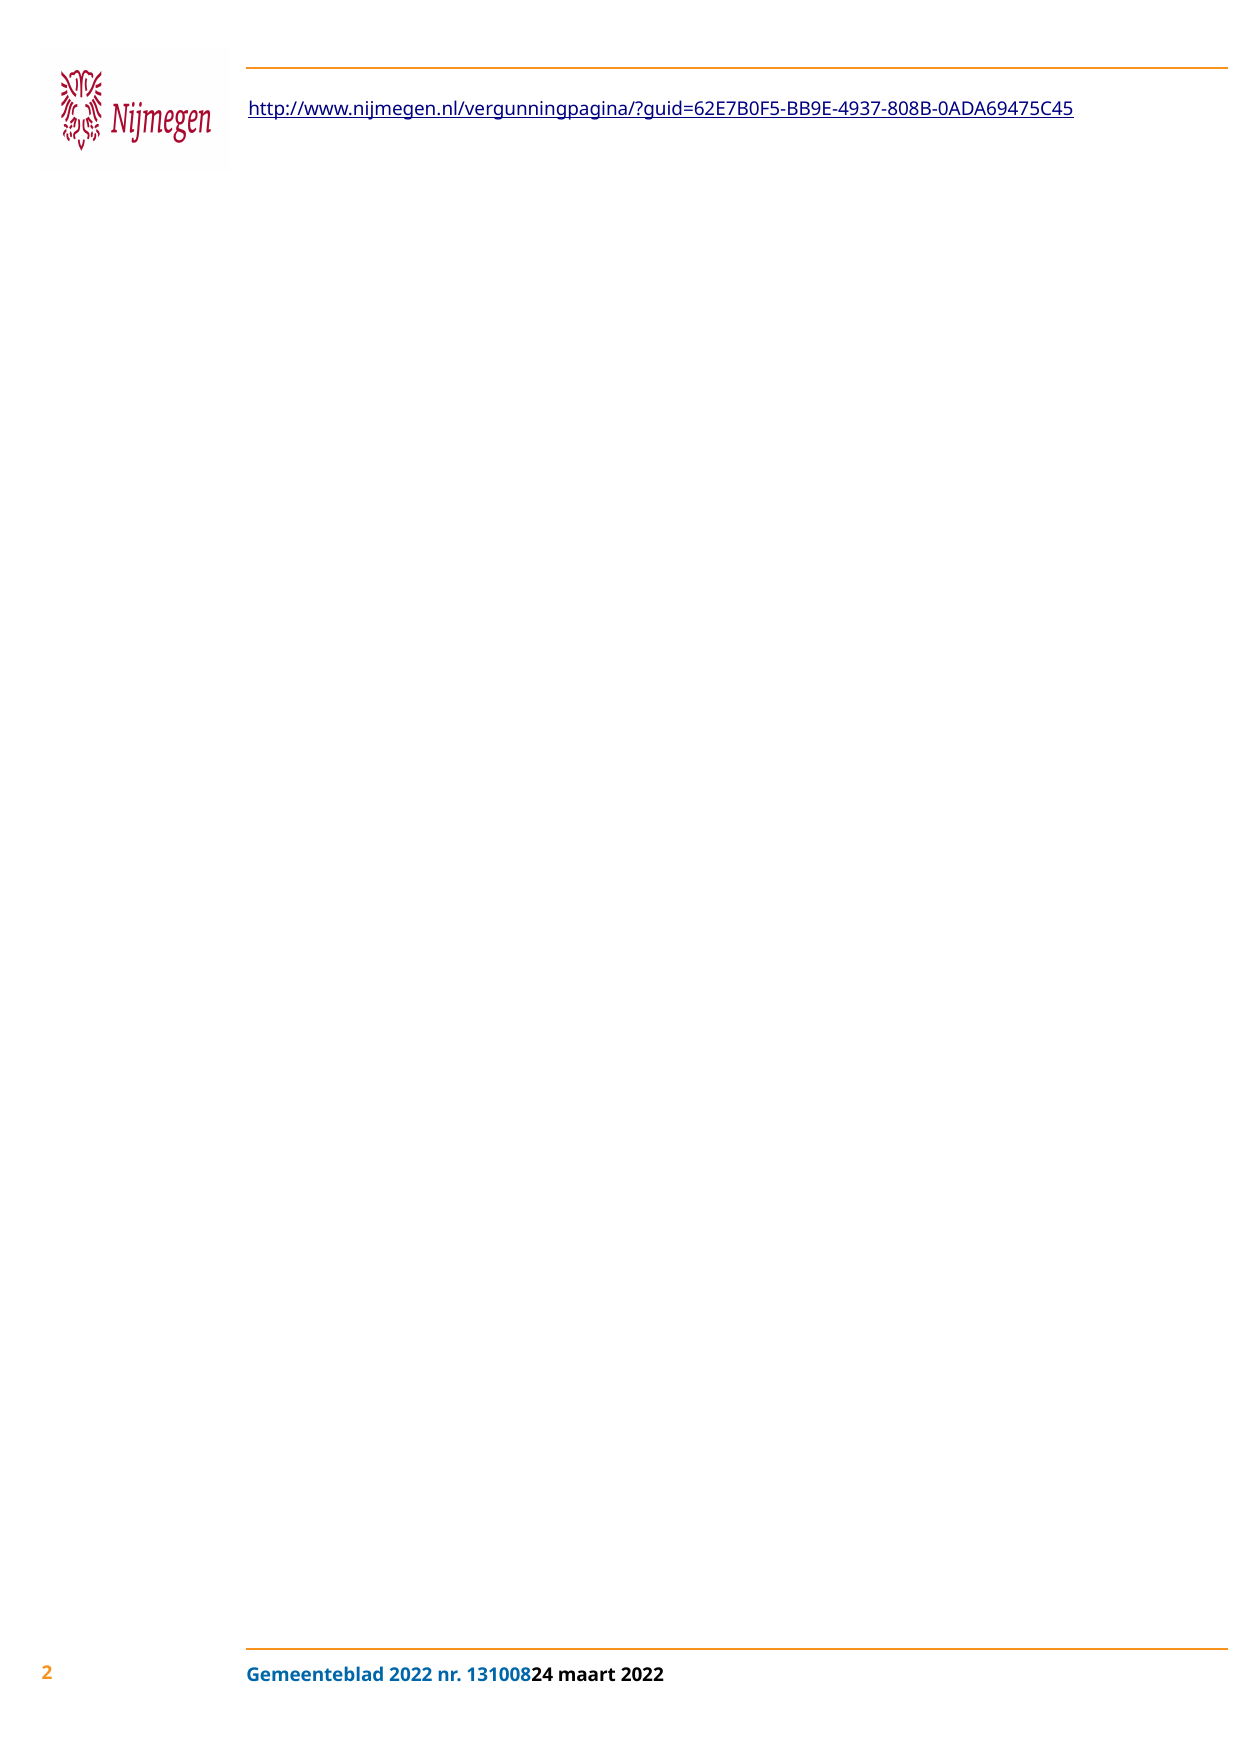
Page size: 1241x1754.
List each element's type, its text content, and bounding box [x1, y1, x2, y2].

picture [41, 47, 231, 172]
text http://www.nijmegen.nl/vergunningpagina/?guid=62E7B0F5-BB9E-4937-808B-0ADA69475C45 [248, 95, 1152, 121]
